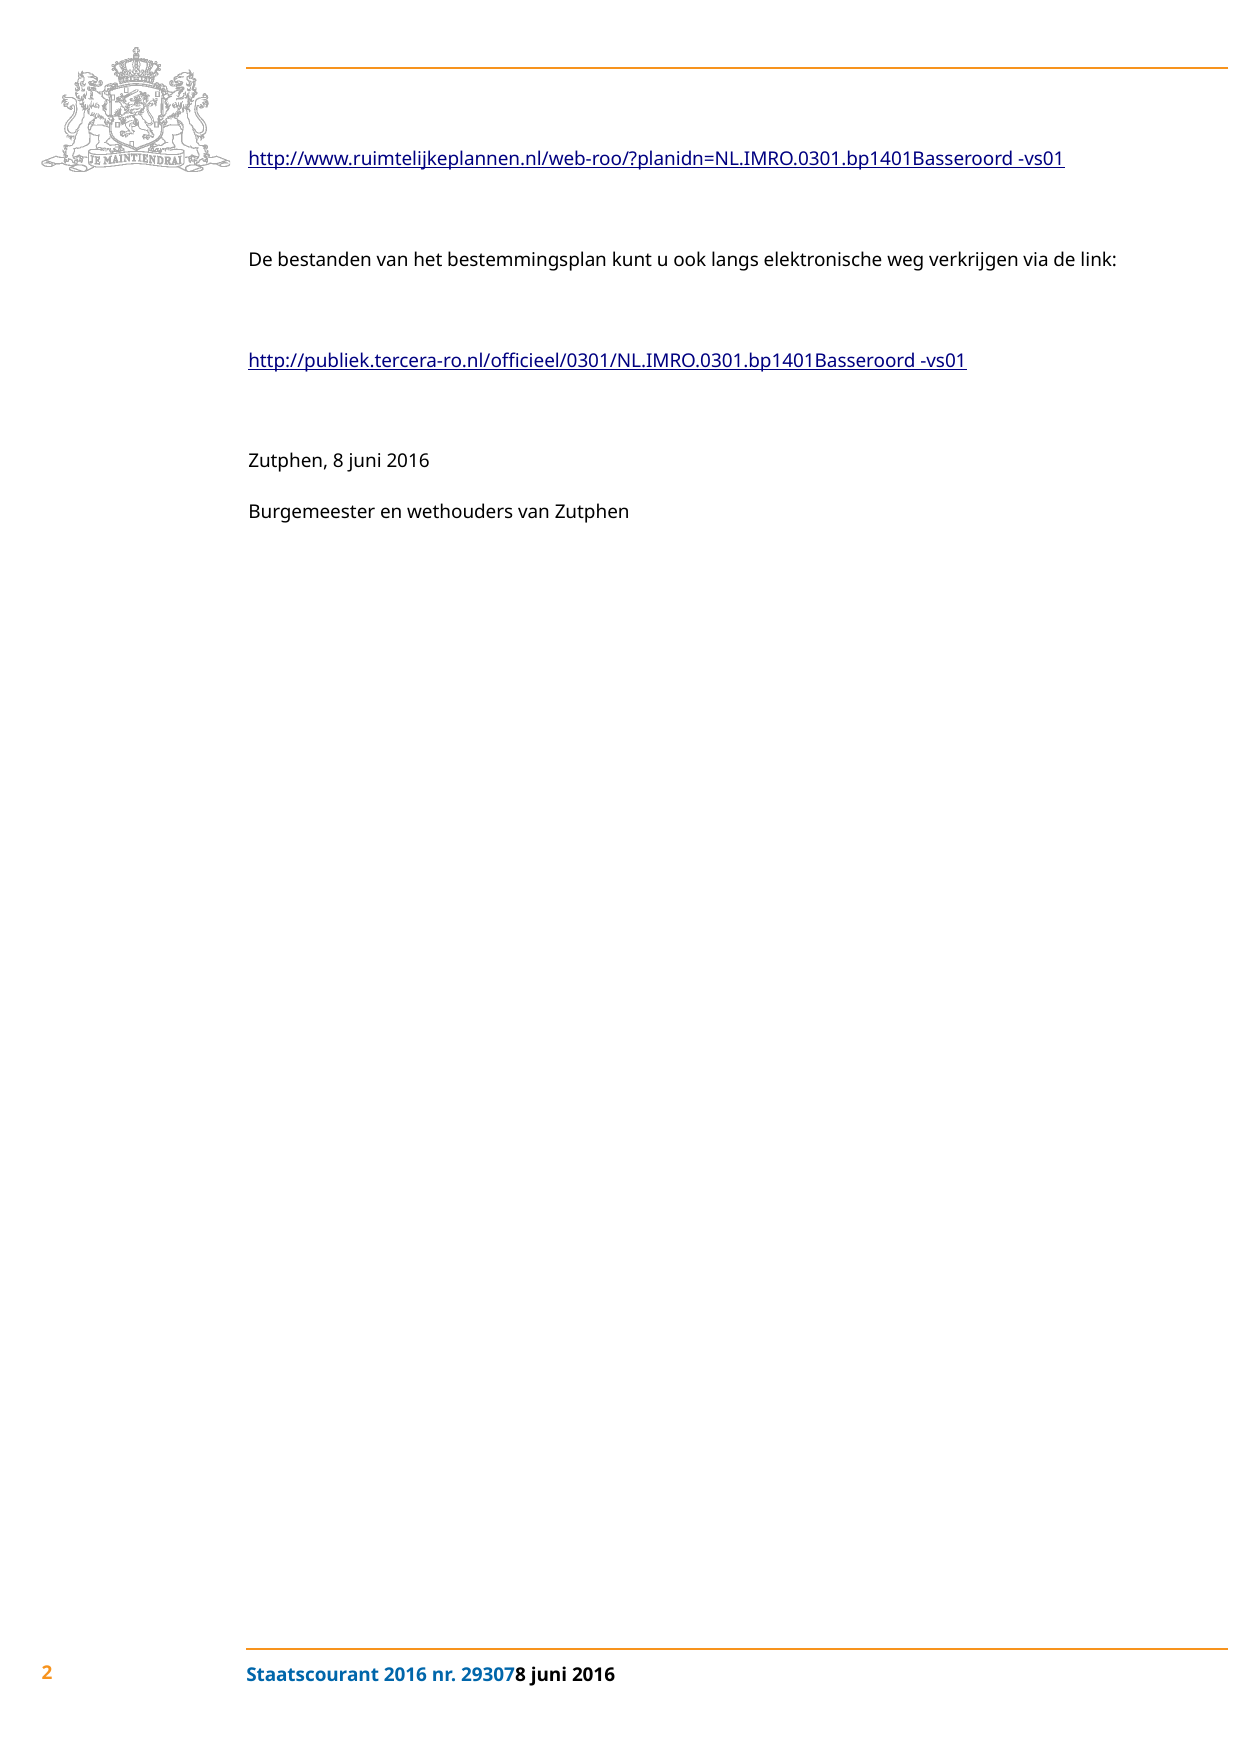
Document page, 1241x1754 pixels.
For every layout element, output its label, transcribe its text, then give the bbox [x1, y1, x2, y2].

text http://publiek.tercera-ro.nl/officieel/0301/NL.IMRO.0301.bp1401Basseroord -vs01 [248, 347, 1152, 373]
text http://www.ruimtelijkeplannen.nl/web-roo/?planidn=NL.IMRO.0301.bp1401Basseroord -vs01 [248, 145, 1152, 171]
text De bestanden van het bestemmingsplan kunt u ook langs elektronische weg verkrijgen via de link: [248, 246, 1152, 272]
text Zutphen, 8 juni 2016 [248, 448, 1152, 473]
picture [41, 47, 231, 172]
text Burgemeester en wethouders van Zutphen [248, 498, 1152, 524]
